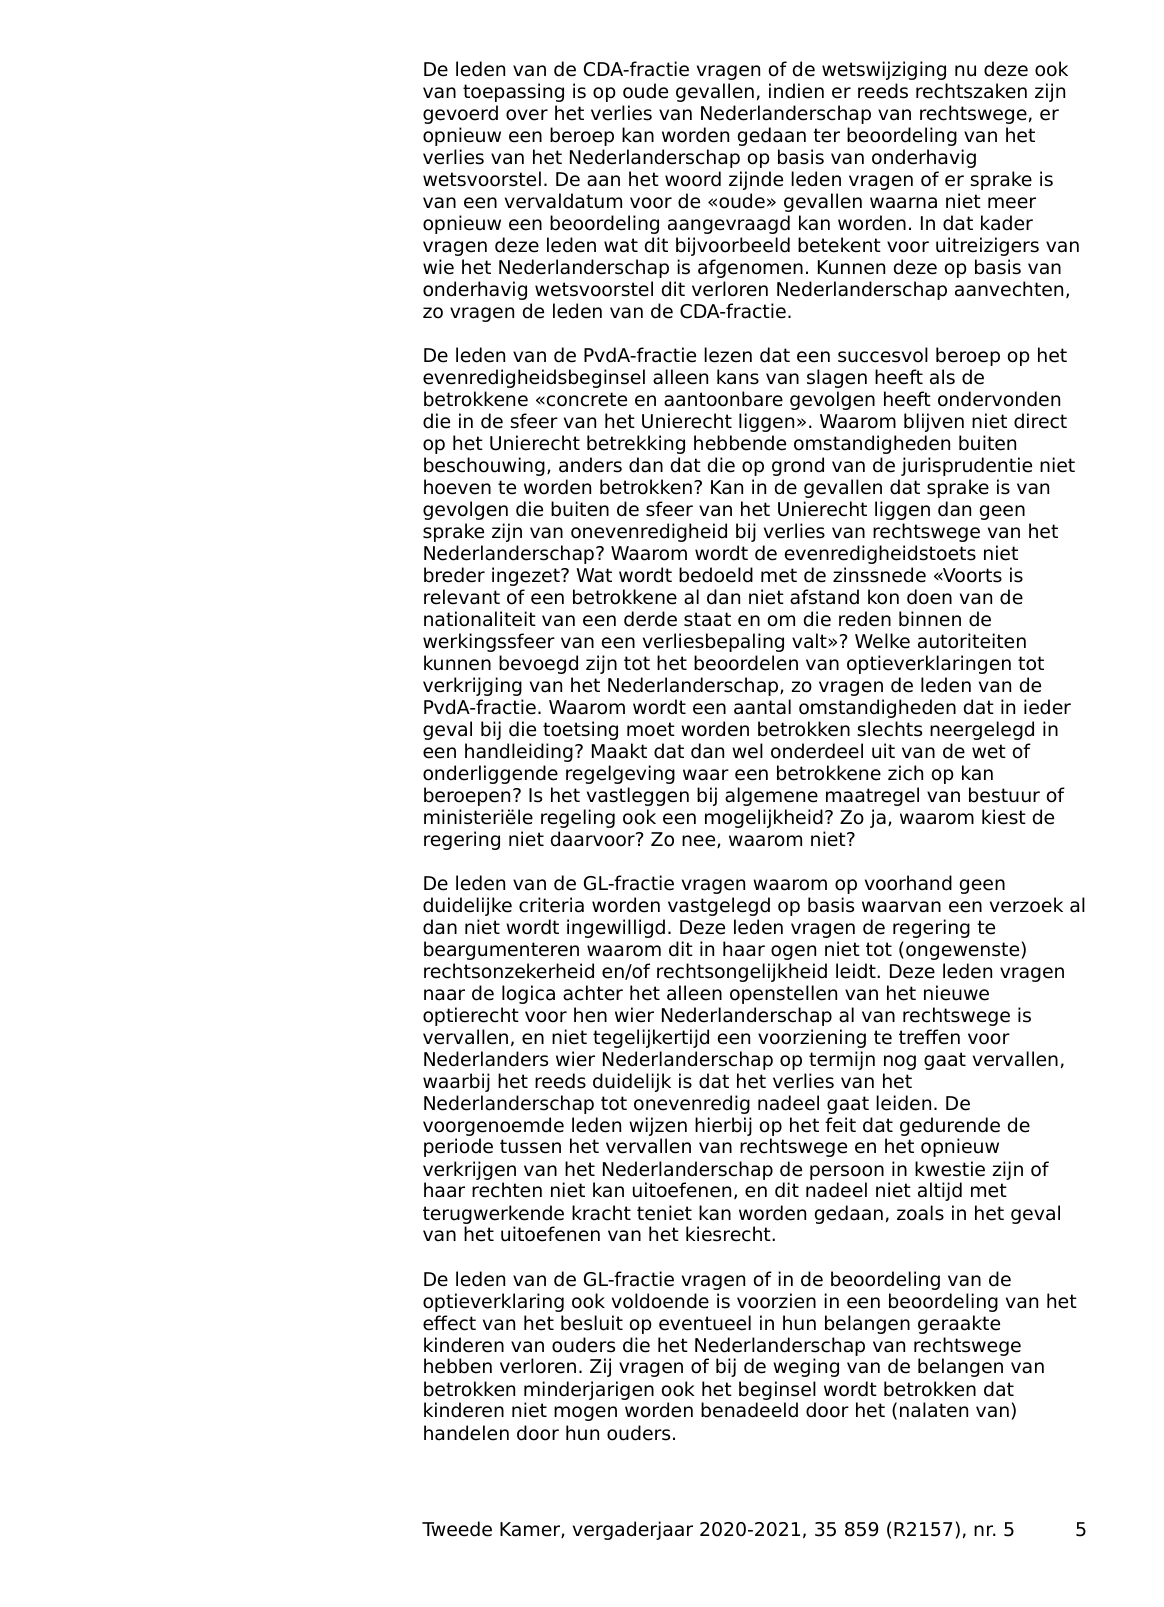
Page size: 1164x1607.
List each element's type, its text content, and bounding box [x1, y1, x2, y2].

text De leden van de GL-fractie vragen of in de beoordeling van de optieverklaring ook voldoende is voorzien in een beoordeling van het effect van het besluit op eventueel in hun belangen geraakte kinderen van ouders die het Nederlanderschap van rechtswege hebben verloren. Zij vragen of bij de weging van de belangen van betrokken minderjarigen ook het beginsel wordt betrokken dat kinderen niet mogen worden benadeeld door het (nalaten van) handelen door hun ouders. [422, 1268, 1087, 1444]
text De leden van de CDA-fractie vragen of de wetswijziging nu deze ook van toepassing is op oude gevallen, indien er reeds rechtszaken zijn gevoerd over het verlies van Nederlanderschap van rechtswege, er opnieuw een beroep kan worden gedaan ter beoordeling van het verlies van het Nederlanderschap op basis van onderhavig wetsvoorstel. De aan het woord zijnde leden vragen of er sprake is van een vervaldatum voor de «oude» gevallen waarna niet meer opnieuw een beoordeling aangevraagd kan worden. In dat kader vragen deze leden wat dit bijvoorbeeld betekent voor uitreizigers van wie het Nederlanderschap is afgenomen. Kunnen deze op basis van onderhavig wetsvoorstel dit verloren Nederlanderschap aanvechten, zo vragen de leden van de CDA-fractie. [422, 59, 1087, 323]
text De leden van de GL-fractie vragen waarom op voorhand geen duidelijke criteria worden vastgelegd op basis waarvan een verzoek al dan niet wordt ingewilligd. Deze leden vragen de regering te beargumenteren waarom dit in haar ogen niet tot (ongewenste) rechtsonzekerheid en/of rechtsongelijkheid leidt. Deze leden vragen naar de logica achter het alleen openstellen van het nieuwe optierecht voor hen wier Nederlanderschap al van rechtswege is vervallen, en niet tegelijkertijd een voorziening te treffen voor Nederlanders wier Nederlanderschap op termijn nog gaat vervallen, waarbij het reeds duidelijk is dat het verlies van het Nederlanderschap tot onevenredig nadeel gaat leiden. De voorgenoemde leden wijzen hierbij op het feit dat gedurende de periode tussen het vervallen van rechtswege en het opnieuw verkrijgen van het Nederlanderschap de persoon in kwestie zijn of haar rechten niet kan uitoefenen, en dit nadeel niet altijd met terugwerkende kracht teniet kan worden gedaan, zoals in het geval van het uitoefenen van het kiesrecht. [422, 873, 1087, 1246]
text De leden van de PvdA-fractie lezen dat een succesvol beroep op het evenredigheidsbeginsel alleen kans van slagen heeft als de betrokkene «concrete en aantoonbare gevolgen heeft ondervonden die in de sfeer van het Unierecht liggen». Waarom blijven niet direct op het Unierecht betrekking hebbende omstandigheden buiten beschouwing, anders dan dat die op grond van de jurisprudentie niet hoeven te worden betrokken? Kan in de gevallen dat sprake is van gevolgen die buiten de sfeer van het Unierecht liggen dan geen sprake zijn van onevenredigheid bij verlies van rechtswege van het Nederlanderschap? Waarom wordt de evenredigheidstoets niet breder ingezet? Wat wordt bedoeld met de zinssnede «Voorts is relevant of een betrokkene al dan niet afstand kon doen van de nationaliteit van een derde staat en om die reden binnen de werkingssfeer van een verliesbepaling valt»? Welke autoriteiten kunnen bevoegd zijn tot het beoordelen van optieverklaringen tot verkrijging van het Nederlanderschap, zo vragen de leden van de PvdA-fractie. Waarom wordt een aantal omstandigheden dat in ieder geval bij die toetsing moet worden betrokken slechts neergelegd in een handleiding? Maakt dat dan wel onderdeel uit van de wet of onderliggende regelgeving waar een betrokkene zich op kan beroepen? Is het vastleggen bij algemene maatregel van bestuur of ministeriële regeling ook een mogelijkheid? Zo ja, waarom kiest de regering niet daarvoor? Zo nee, waarom niet? [422, 345, 1087, 851]
